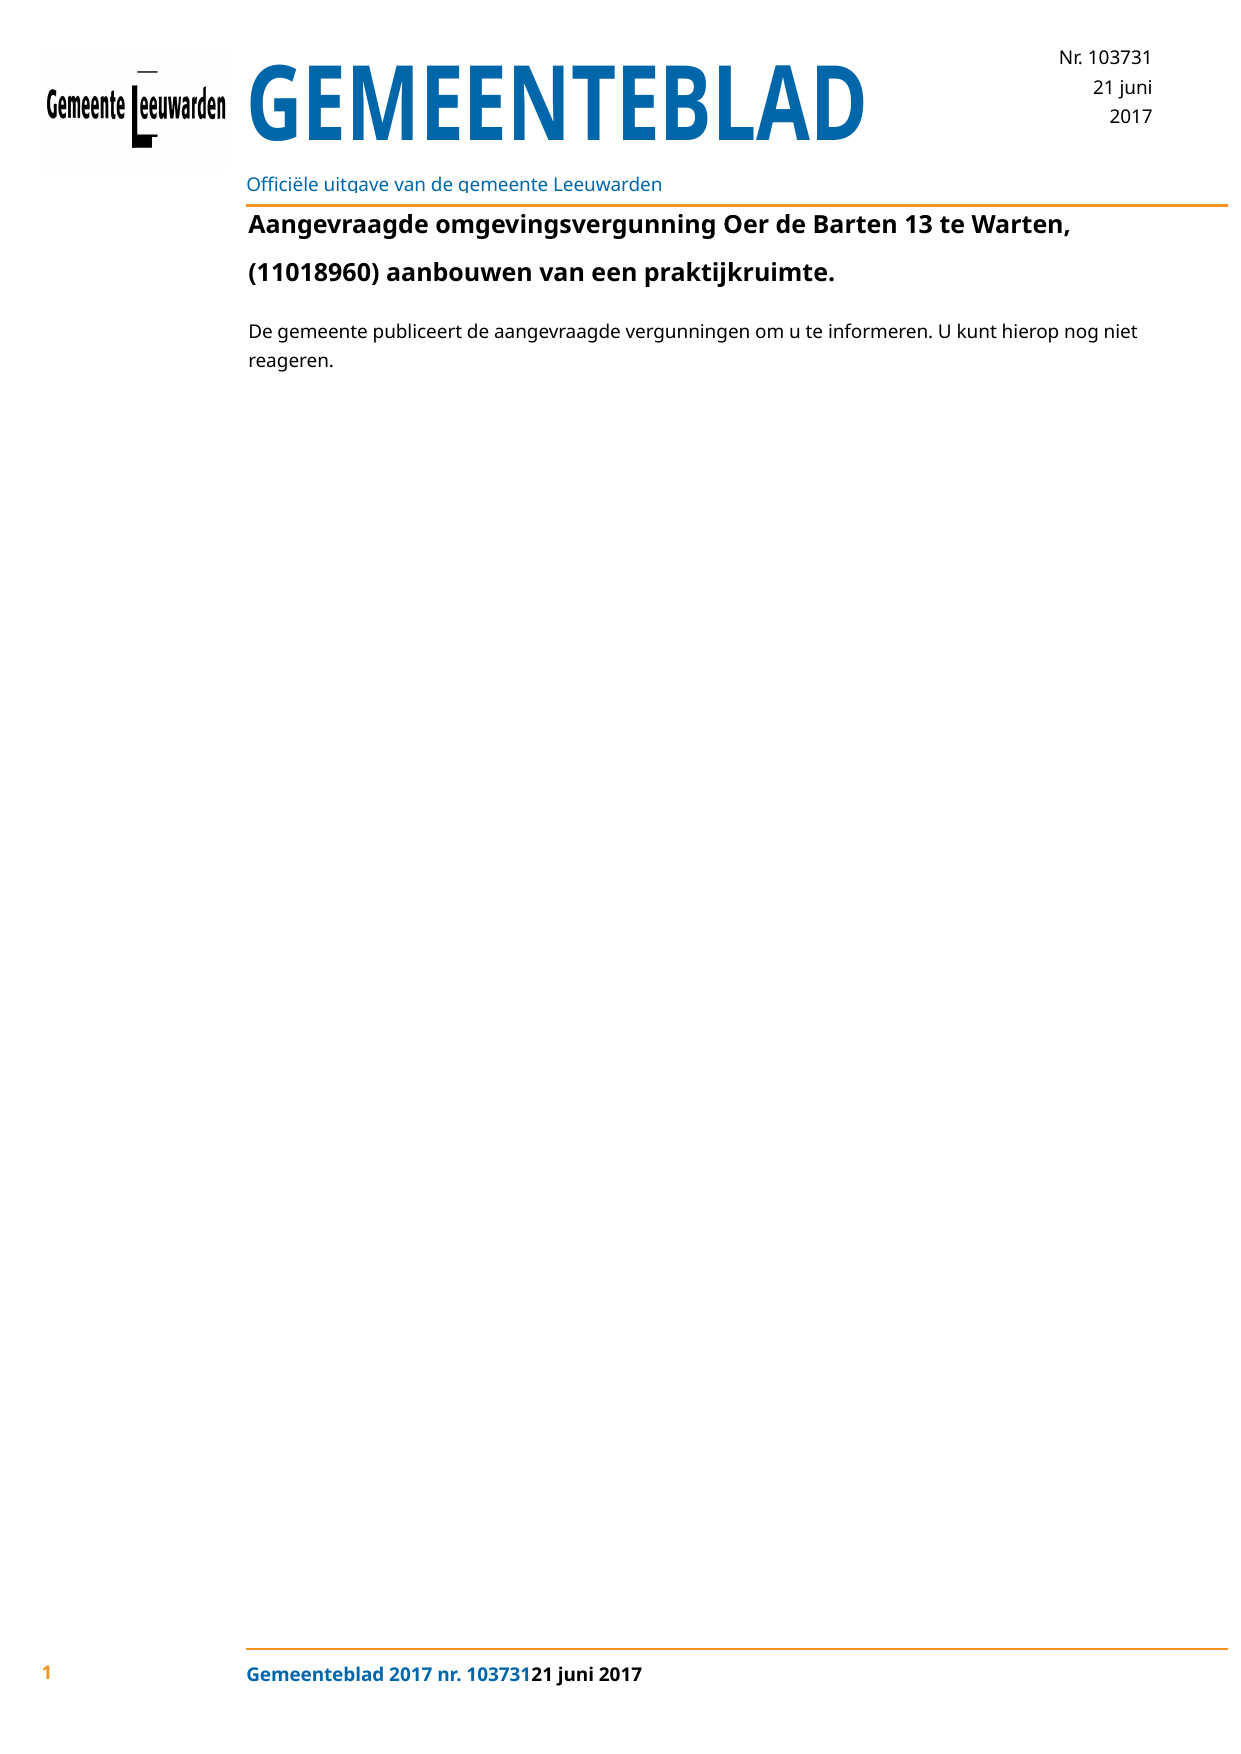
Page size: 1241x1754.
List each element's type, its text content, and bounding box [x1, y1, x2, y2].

picture [41, 47, 231, 172]
text De gemeente publiceert de aangevraagde vergunningen om u te informeren. U kunt hierop nog niet reageren. [248, 318, 1152, 373]
text Aangevraagde omgevingsvergunning Oer de Barten 13 te Warten, (11018960) aanbouwen van een praktijkruimte. [248, 207, 1152, 288]
